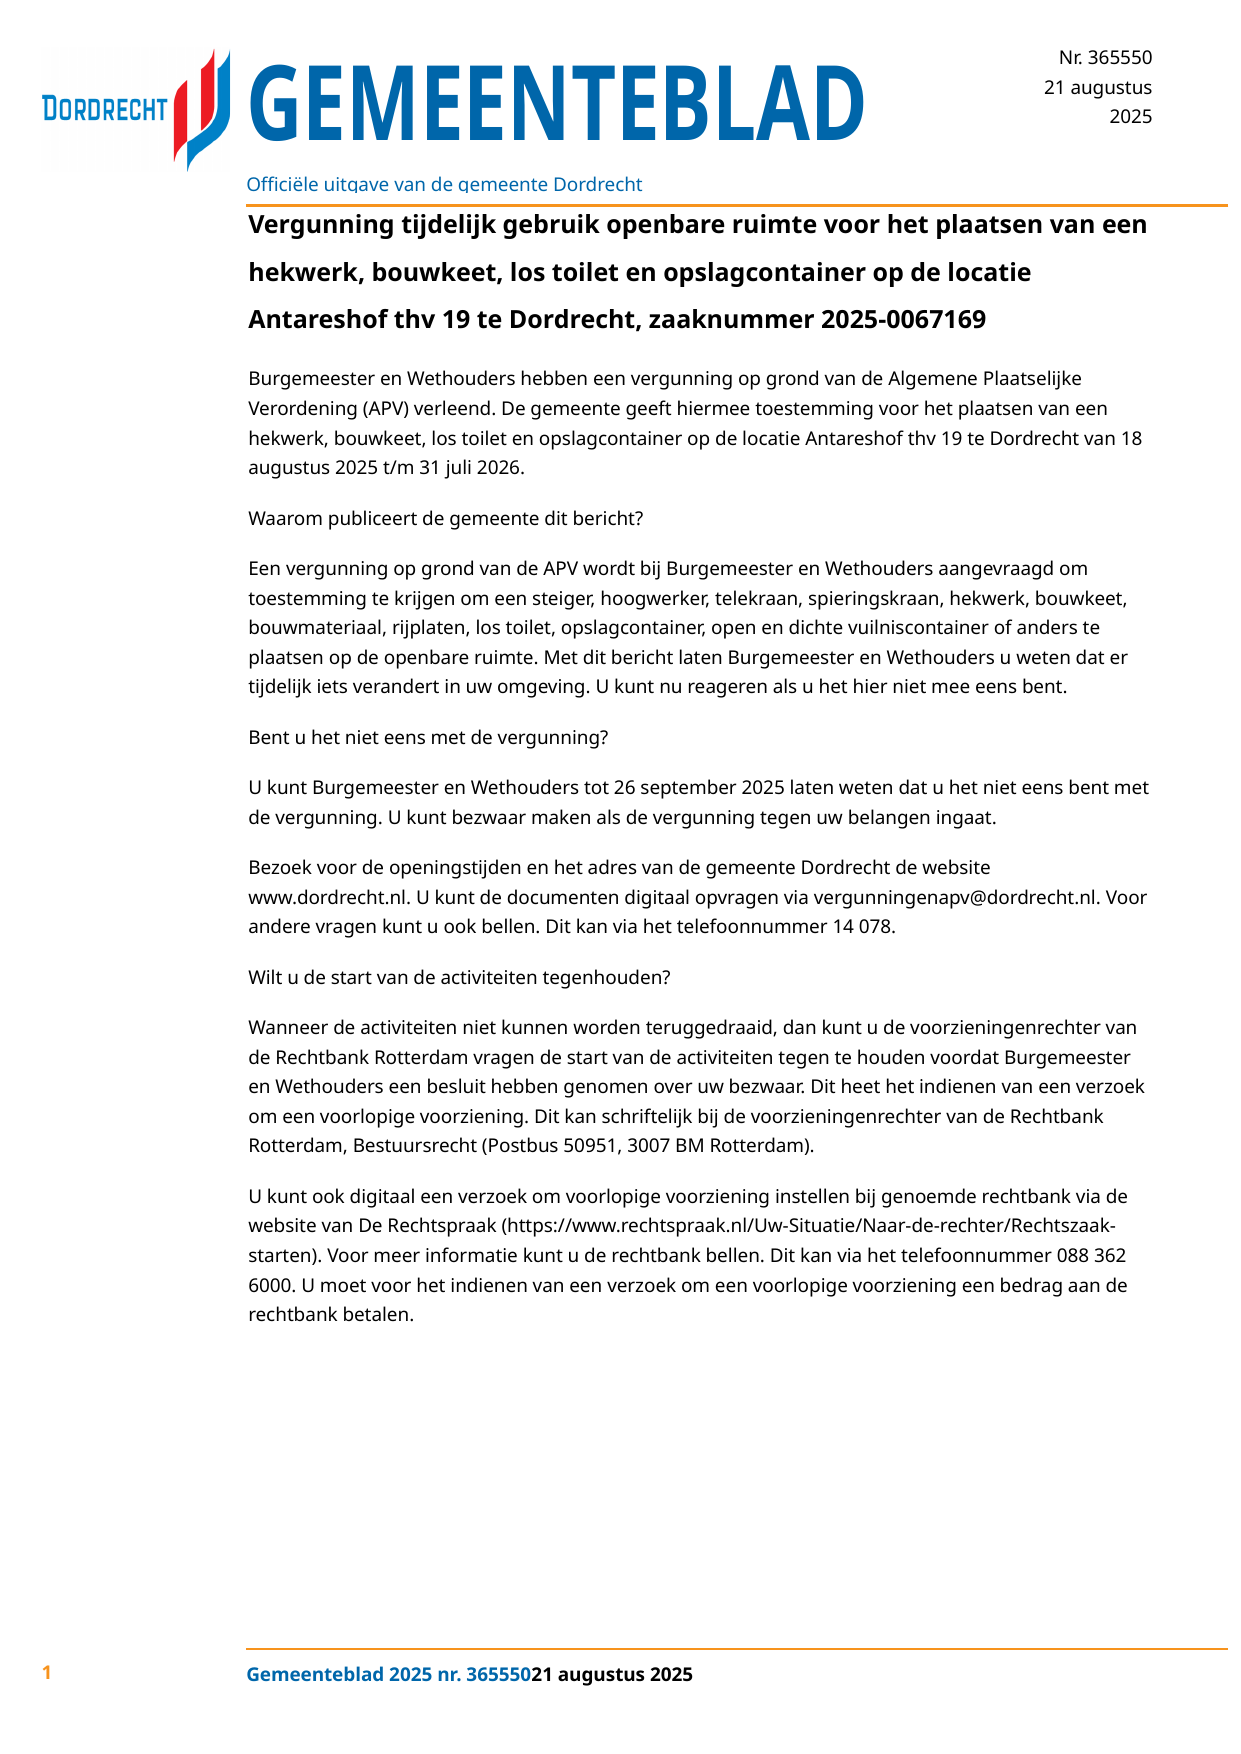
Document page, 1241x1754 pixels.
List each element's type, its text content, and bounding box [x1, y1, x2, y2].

text Wilt u de start van de activiteiten tegenhouden? [248, 964, 1152, 989]
text Bezoek voor de openingstijden en het adres van de gemeente Dordrecht de website www.dordrecht.nl. U kunt de documenten digitaal opvragen via vergunningenapv@dordrecht.nl. Voor andere vragen kunt u ook bellen. Dit kan via het telefoonnummer 14 078. [248, 854, 1152, 939]
text Burgemeester en Wethouders hebben een vergunning op grond van de Algemene Plaatselijke Verordening (APV) verleend. De gemeente geeft hiermee toestemming voor het plaatsen van een hekwerk, bouwkeet, los toilet en opslagcontainer op de locatie Antareshof thv 19 te Dordrecht van 18 augustus 2025 t/m 31 juli 2026. [248, 366, 1152, 480]
text Een vergunning op grond van de APV wordt bij Burgemeester en Wethouders aangevraagd om toestemming te krijgen om een steiger, hoogwerker, telekraan, spieringskraan, hekwerk, bouwkeet, bouwmateriaal, rijplaten, los toilet, opslagcontainer, open en dichte vuilniscontainer of anders te plaatsen op de openbare ruimte. Met dit bericht laten Burgemeester en Wethouders u weten dat er tijdelijk iets verandert in uw omgeving. U kunt nu reageren als u het hier niet mee eens bent. [248, 555, 1152, 699]
picture [41, 47, 231, 172]
text Wanneer de activiteiten niet kunnen worden teruggedraaid, dan kunt u de voorzieningenrechter van de Rechtbank Rotterdam vragen de start van de activiteiten tegen te houden voordat Burgemeester en Wethouders een besluit hebben genomen over uw bezwaar. Dit heet het indienen van een verzoek om een voorlopige voorziening. Dit kan schriftelijk bij de voorzieningenrechter van de Rechtbank Rotterdam, Bestuursrecht (Postbus 50951, 3007 BM Rotterdam). [248, 1014, 1152, 1158]
text Bent u het niet eens met de vergunning? [248, 724, 1152, 749]
text Waarom publiceert de gemeente dit bericht? [248, 505, 1152, 530]
text U kunt Burgemeester en Wethouders tot 26 september 2025 laten weten dat u het niet eens bent met de vergunning. U kunt bezwaar maken als de vergunning tegen uw belangen ingaat. [248, 774, 1152, 829]
text Vergunning tijdelijk gebruik openbare ruimte voor het plaatsen van een hekwerk, bouwkeet, los toilet en opslagcontainer op de locatie Antareshof thv 19 te Dordrecht, zaaknummer 2025-0067169 [248, 207, 1152, 336]
text U kunt ook digitaal een verzoek om voorlopige voorziening instellen bij genoemde rechtbank via de website van De Rechtspraak (https://www.rechtspraak.nl/Uw-Situatie/Naar-de-rechter/Rechtszaak-starten). Voor meer informatie kunt u de rechtbank bellen. Dit kan via het telefoonnummer 088 362 6000. U moet voor het indienen van een verzoek om een voorlopige voorziening een bedrag aan de rechtbank betalen. [248, 1183, 1152, 1327]
